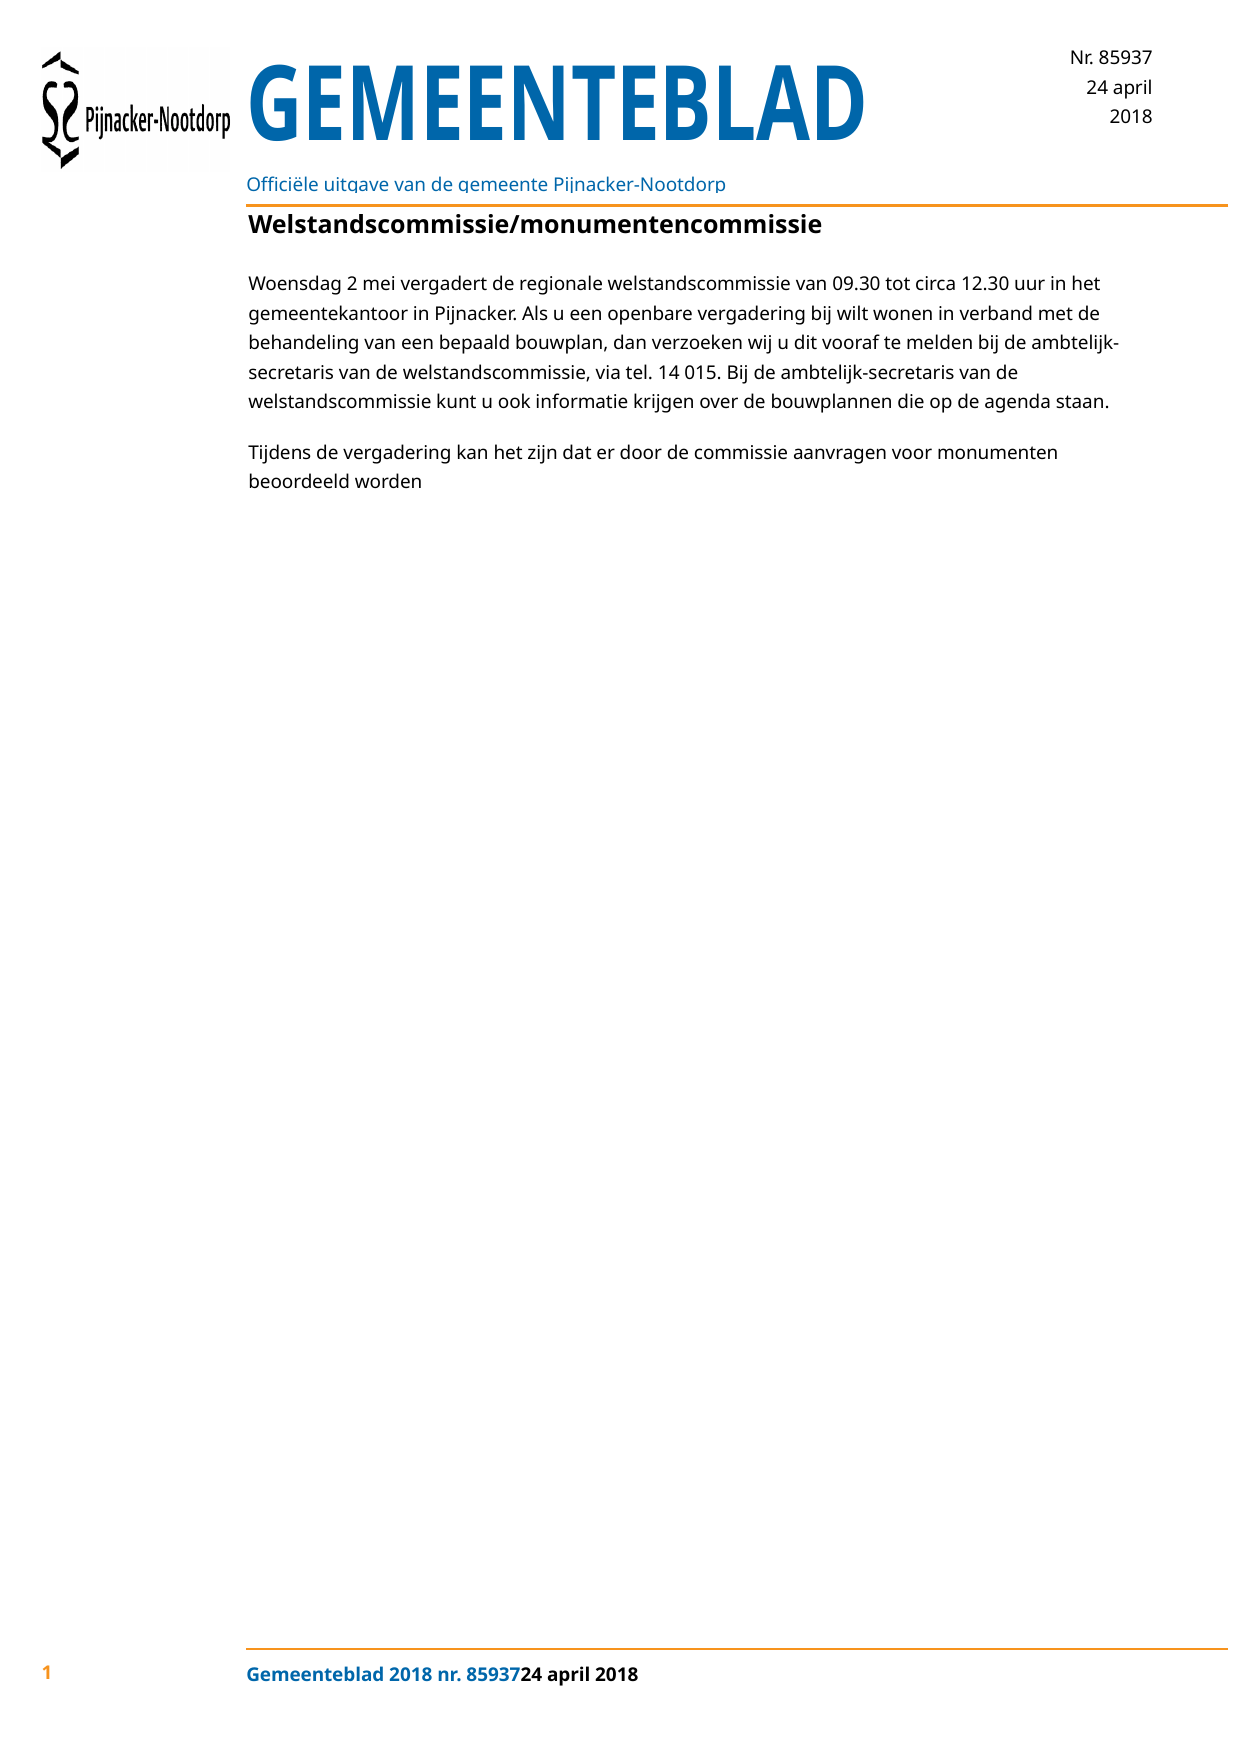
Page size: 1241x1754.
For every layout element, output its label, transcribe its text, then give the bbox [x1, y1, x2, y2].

picture [41, 47, 231, 172]
text Woensdag 2 mei vergadert de regionale welstandscommissie van 09.30 tot circa 12.30 uur in het gemeentekantoor in Pijnacker. Als u een openbare vergadering bij wilt wonen in verband met de behandeling van een bepaald bouwplan, dan verzoeken wij u dit vooraf te melden bij de ambtelijk-secretaris van de welstandscommissie, via tel. 14 015. Bij de ambtelijk-secretaris van de welstandscommissie kunt u ook informatie krijgen over de bouwplannen die op de agenda staan. [248, 270, 1152, 414]
text Welstandscommissie/monumentencommissie [248, 207, 1152, 241]
text Tijdens de vergadering kan het zijn dat er door de commissie aanvragen voor monumenten beoordeeld worden [248, 439, 1152, 494]
